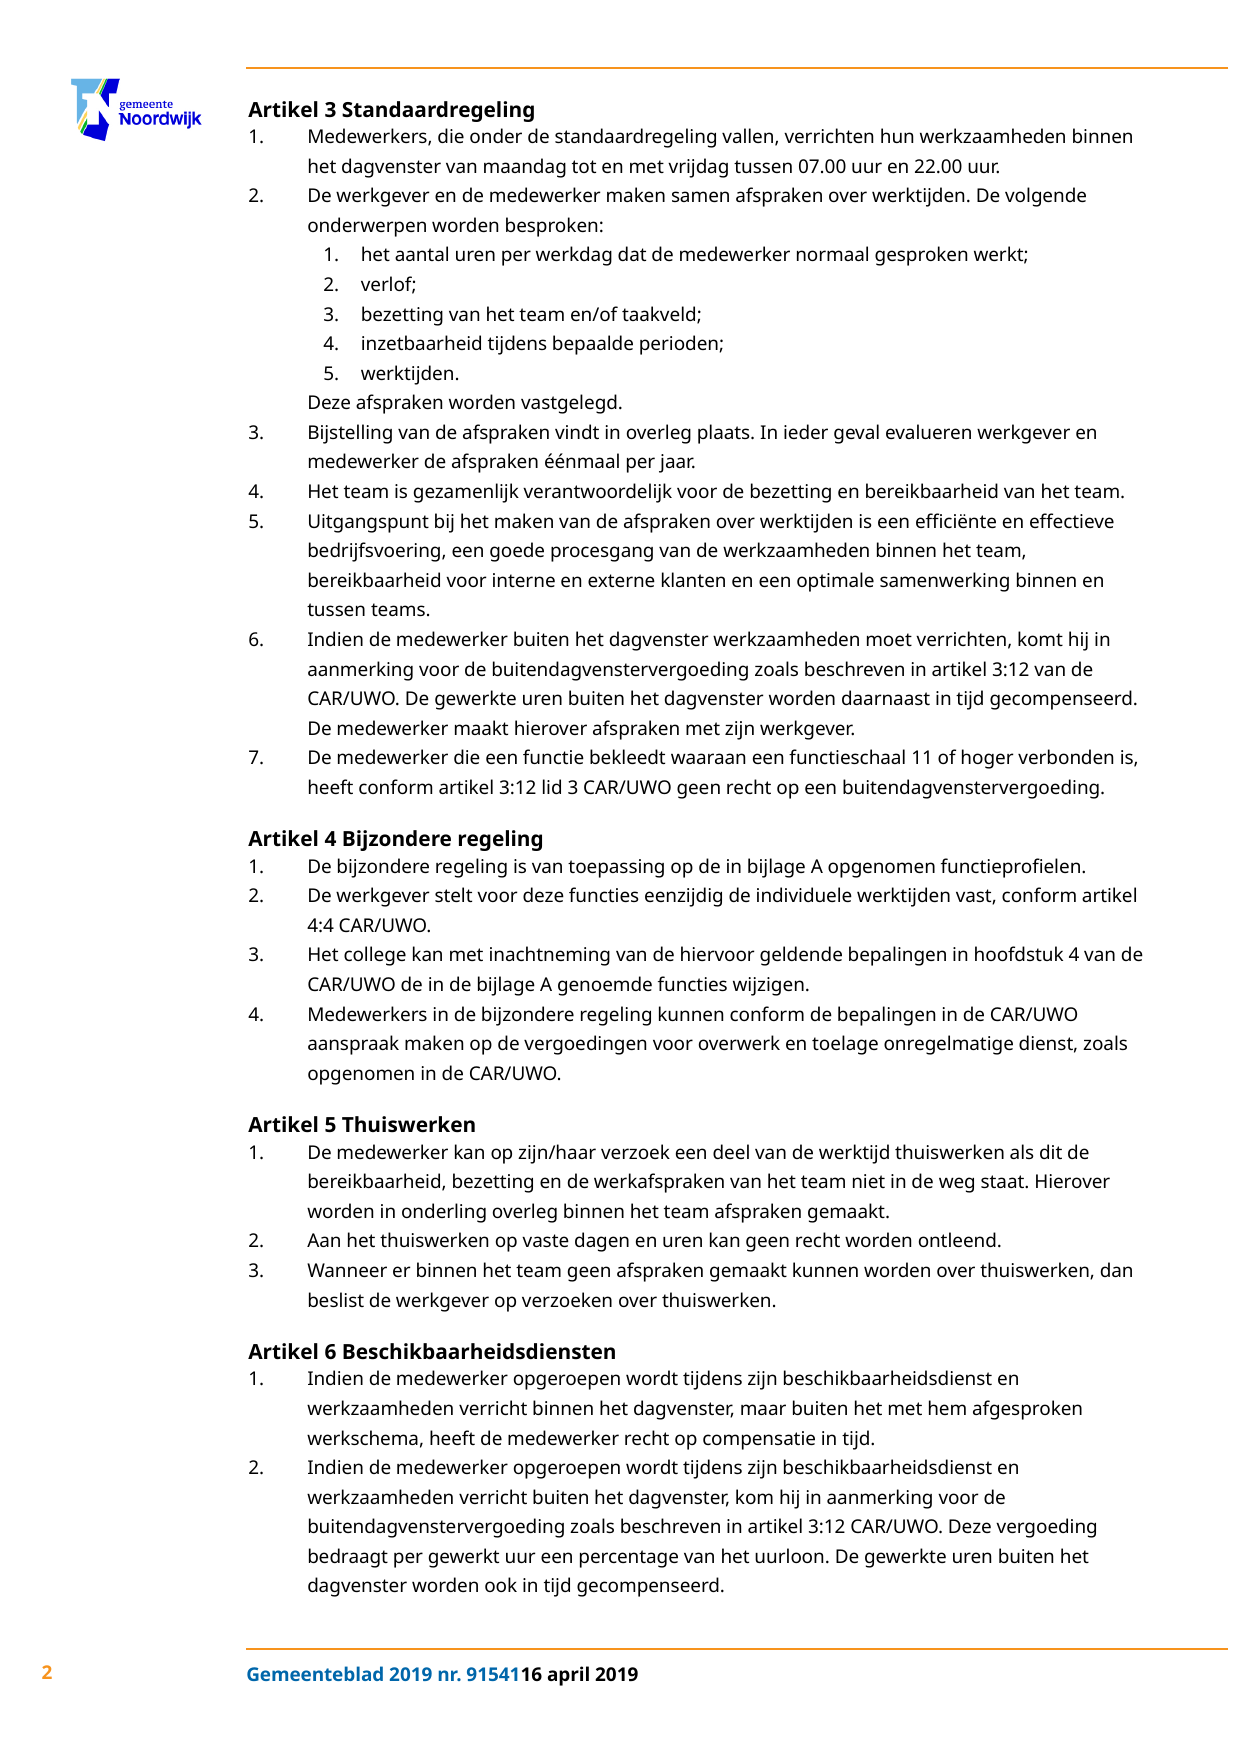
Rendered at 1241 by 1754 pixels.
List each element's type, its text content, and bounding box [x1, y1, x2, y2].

list Indien de medewerker opgeroepen wordt tijdens zijn beschikbaarheidsdienst en werkzaamheden verricht buiten het dagvenster, kom hij in aanmerking voor de buitendagvenstervergoeding zoals beschreven in artikel 3:12 CAR/UWO. Deze vergoeding bedraagt per gewerkt uur een percentage van het uurloon. De gewerkte uren buiten het dagvenster worden ook in tijd gecompenseerd. [248, 1454, 1152, 1598]
list het aantal uren per werkdag dat de medewerker normaal gesproken werkt; [323, 242, 1152, 267]
list Deze afspraken worden vastgelegd. [248, 389, 1152, 415]
list Indien de medewerker opgeroepen wordt tijdens zijn beschikbaarheidsdienst en werkzaamheden verricht binnen het dagvenster, maar buiten het met hem afgesproken werkschema, heeft de medewerker recht op compensatie in tijd. [248, 1366, 1152, 1451]
list werktijden. [323, 360, 1152, 386]
list De medewerker die een functie bekleedt waaraan een functieschaal 11 of hoger verbonden is, heeft conform artikel 3:12 lid 3 CAR/UWO geen recht op een buitendagvenstervergoeding. [248, 744, 1152, 800]
list inzetbaarheid tijdens bepaalde perioden; [323, 330, 1152, 356]
list Medewerkers in de bijzondere regeling kunnen conform de bepalingen in de CAR/UWO aanspraak maken op de vergoedingen voor overwerk en toelage onregelmatige dienst, zoals opgenomen in de CAR/UWO. [248, 1001, 1152, 1086]
text Artikel 6 Beschikbaarheidsdiensten [248, 1337, 1152, 1366]
text Artikel 5 Thuiswerken [248, 1110, 1152, 1139]
list bezetting van het team en/of taakveld; [323, 301, 1152, 326]
list Aan het thuiswerken op vaste dagen en uren kan geen recht worden ontleend. [248, 1228, 1152, 1253]
list Bijstelling van de afspraken vindt in overleg plaats. In ieder geval evalueren werkgever en medewerker de afspraken éénmaal per jaar. [248, 419, 1152, 474]
list Het team is gezamenlijk verantwoordelijk voor de bezetting en bereikbaarheid van het team. [248, 478, 1152, 504]
list De werkgever en de medewerker maken samen afspraken over werktijden. De volgende onderwerpen worden besproken: [248, 182, 1152, 238]
list verlof; [323, 271, 1152, 297]
text Artikel 4 Bijzondere regeling [248, 824, 1152, 853]
list De medewerker kan op zijn/haar verzoek een deel van de werktijd thuiswerken als dit de bereikbaarheid, bezetting en de werkafspraken van het team niet in de weg staat. Hierover worden in onderling overleg binnen het team afspraken gemaakt. [248, 1139, 1152, 1224]
list Het college kan met inachtneming van de hiervoor geldende bepalingen in hoofdstuk 4 van de CAR/UWO de in de bijlage A genoemde functies wijzigen. [248, 942, 1152, 997]
list Uitgangspunt bij het maken van de afspraken over werktijden is een efficiënte en effectieve bedrijfsvoering, een goede procesgang van de werkzaamheden binnen het team, bereikbaarheid voor interne en externe klanten en een optimale samenwerking binnen en tussen teams. [248, 508, 1152, 622]
picture [41, 47, 231, 172]
text Artikel 3 Standaardregeling [248, 95, 1152, 123]
list Indien de medewerker buiten het dagvenster werkzaamheden moet verrichten, komt hij in aanmerking voor de buitendagvenstervergoeding zoals beschreven in artikel 3:12 van de CAR/UWO. De gewerkte uren buiten het dagvenster worden daarnaast in tijd gecompenseerd. De medewerker maakt hierover afspraken met zijn werkgever. [248, 626, 1152, 741]
list Wanneer er binnen het team geen afspraken gemaakt kunnen worden over thuiswerken, dan beslist de werkgever op verzoeken over thuiswerken. [248, 1257, 1152, 1312]
list De werkgever stelt voor deze functies eenzijdig de individuele werktijden vast, conform artikel 4:4 CAR/UWO. [248, 882, 1152, 938]
list Medewerkers, die onder de standaardregeling vallen, verrichten hun werkzaamheden binnen het dagvenster van maandag tot en met vrijdag tussen 07.00 uur en 22.00 uur. [248, 123, 1152, 178]
list De bijzondere regeling is van toepassing op de in bijlage A opgenomen functieprofielen. [248, 853, 1152, 879]
